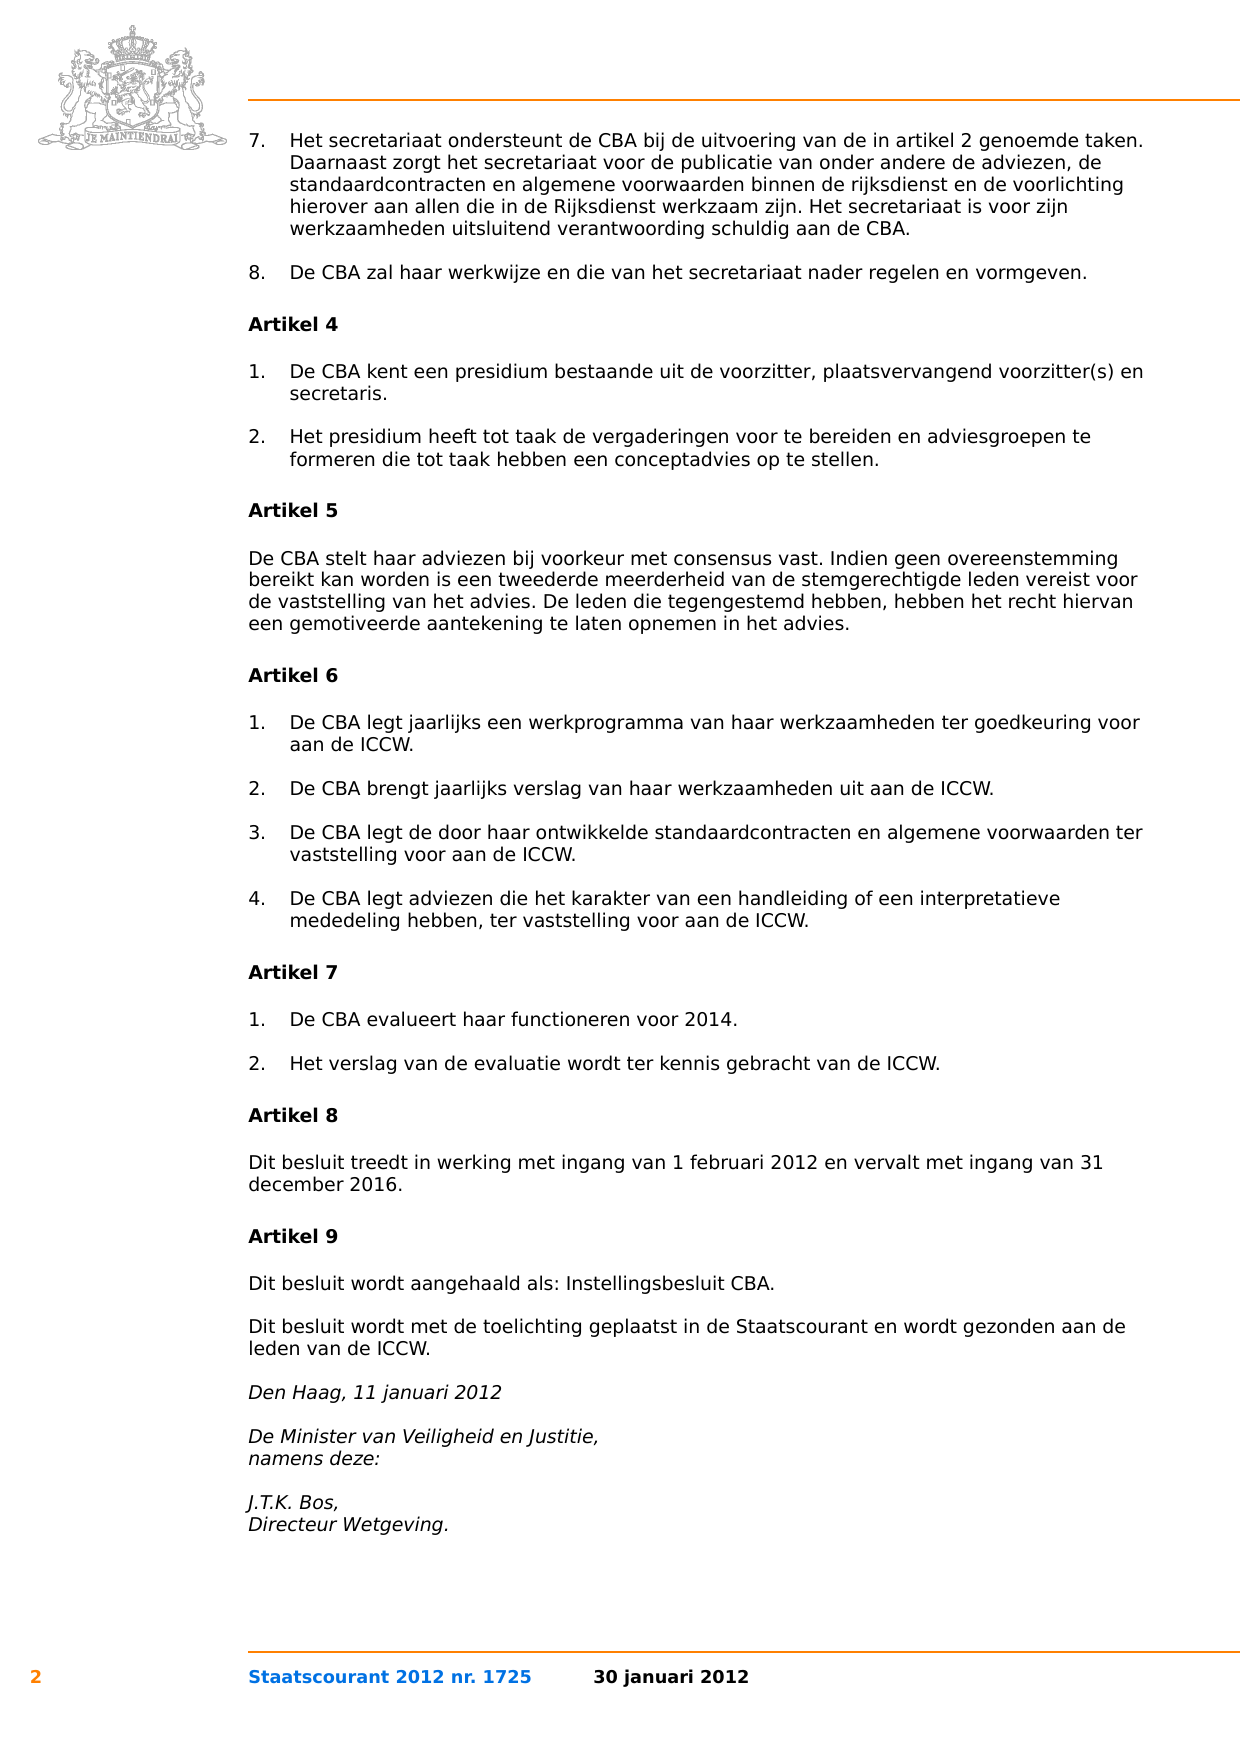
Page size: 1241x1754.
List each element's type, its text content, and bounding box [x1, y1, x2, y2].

text De Minister van Veiligheid en Justitie, namens deze: J.T.K. Bos, Directeur Wetgeving. [248, 1426, 1163, 1536]
subtitle Artikel 8 [248, 1104, 1163, 1127]
subtitle Artikel 7 [248, 962, 1163, 984]
text 4. De CBA legt adviezen die het karakter van een handleiding of een interpretatieve mededeling hebben, ter vaststelling voor aan de ICCW. [248, 888, 1163, 932]
text Dit besluit wordt met de toelichting geplaatst in de Staatscourant en wordt gezonden aan de leden van de ICCW. [248, 1316, 1163, 1360]
text 1. De CBA legt jaarlijks een werkprogramma van haar werkzaamheden ter goedkeuring voor aan de ICCW. [248, 712, 1163, 756]
text 1. De CBA evalueert haar functioneren voor 2014. [248, 1009, 1163, 1031]
text Dit besluit wordt aangehaald als: Instellingsbesluit CBA. [248, 1272, 1163, 1294]
text Den Haag, 11 januari 2012 [248, 1382, 1163, 1404]
text 2. De CBA brengt jaarlijks verslag van haar werkzaamheden uit aan de ICCW. [248, 778, 1163, 800]
text De CBA stelt haar adviezen bij voorkeur met consensus vast. Indien geen overeenstemming bereikt kan worden is een tweederde meerderheid van de stemgerechtigde leden vereist voor de vaststelling van het advies. De leden die tegengestemd hebben, hebben het recht hiervan een gemotiveerde aantekening te laten opnemen in het advies. [248, 547, 1163, 635]
text 1. De CBA kent een presidium bestaande uit de voorzitter, plaatsvervangend voorzitter(s) en secretaris. [248, 361, 1163, 404]
text 2. Het presidium heeft tot taak de vergaderingen voor te bereiden en adviesgroepen te formeren die tot taak hebben een conceptadvies op te stellen. [248, 426, 1163, 470]
text Dit besluit treedt in werking met ingang van 1 februari 2012 en vervalt met ingang van 31 december 2016. [248, 1152, 1163, 1196]
text 7. Het secretariaat ondersteunt de CBA bij de uitvoering van de in artikel 2 genoemde taken. Daarnaast zorgt het secretariaat voor de publicatie van onder andere de adviezen, de standaardcontracten en algemene voorwaarden binnen de rijksdienst en de voorlichting hierover aan allen die in de Rijksdienst werkzaam zijn. Het secretariaat is voor zijn werkzaamheden uitsluitend verantwoording schuldig aan de CBA. [248, 130, 1163, 240]
subtitle Artikel 9 [248, 1226, 1163, 1247]
text 3. De CBA legt de door haar ontwikkelde standaardcontracten en algemene voorwaarden ter vaststelling voor aan de ICCW. [248, 822, 1163, 866]
picture [38, 25, 227, 150]
text 8. De CBA zal haar werkwijze en die van het secretariaat nader regelen en vormgeven. [248, 262, 1163, 284]
subtitle Artikel 4 [248, 314, 1163, 336]
subtitle Artikel 6 [248, 665, 1163, 687]
subtitle Artikel 5 [248, 500, 1163, 522]
text 2. Het verslag van de evaluatie wordt ter kennis gebracht van de ICCW. [248, 1053, 1163, 1074]
